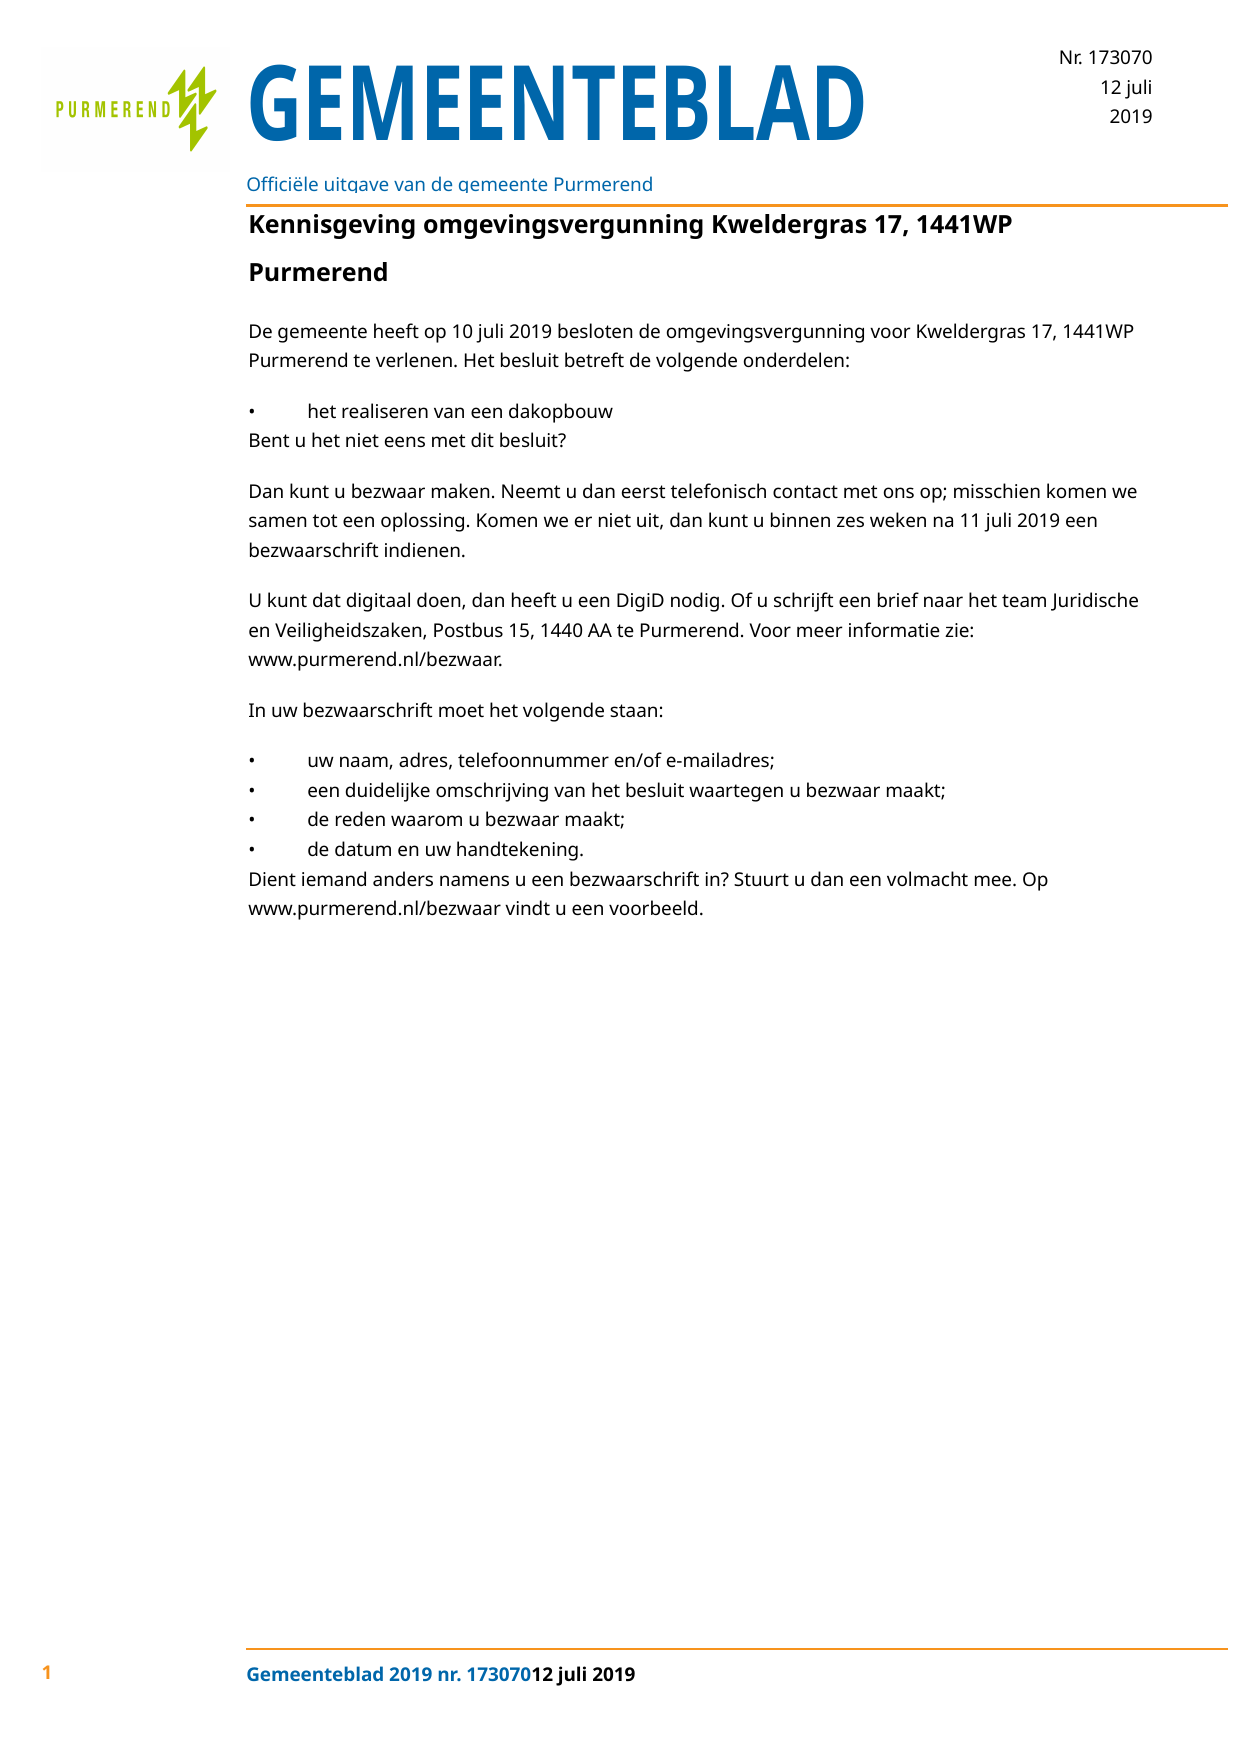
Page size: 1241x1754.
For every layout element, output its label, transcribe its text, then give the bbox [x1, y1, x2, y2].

text De gemeente heeft op 10 juli 2019 besloten de omgevingsvergunning voor Kweldergras 17, 1441WP Purmerend te verlenen. Het besluit betreft de volgende onderdelen: [248, 318, 1152, 373]
list het realiseren van een dakopbouw [248, 398, 1152, 424]
list de datum en uw handtekening. [248, 836, 1152, 862]
picture [41, 47, 231, 172]
list de reden waarom u bezwaar maakt; [248, 807, 1152, 832]
text Kennisgeving omgevingsvergunning Kweldergras 17, 1441WP Purmerend [248, 207, 1152, 288]
text In uw bezwaarschrift moet het volgende staan: [248, 697, 1152, 723]
list uw naam, adres, telefoonnummer en/of e-mailadres; [248, 747, 1152, 773]
text Dient iemand anders namens u een bezwaarschrift in? Stuurt u dan een volmacht mee. Op www.purmerend.nl/bezwaar vindt u een voorbeeld. [248, 866, 1152, 921]
text U kunt dat digitaal doen, dan heeft u een DigiD nodig. Of u schrijft een brief naar het team Juridische en Veiligheidszaken, Postbus 15, 1440 AA te Purmerend. Voor meer informatie zie: www.purmerend.nl/bezwaar. [248, 587, 1152, 672]
list een duidelijke omschrijving van het besluit waartegen u bezwaar maakt; [248, 777, 1152, 803]
text Dan kunt u bezwaar maken. Neemt u dan eerst telefonisch contact met ons op; misschien komen we samen tot een oplossing. Komen we er niet uit, dan kunt u binnen zes weken na 11 juli 2019 een bezwaarschrift indienen. [248, 478, 1152, 563]
text Bent u het niet eens met dit besluit? [248, 427, 1152, 453]
